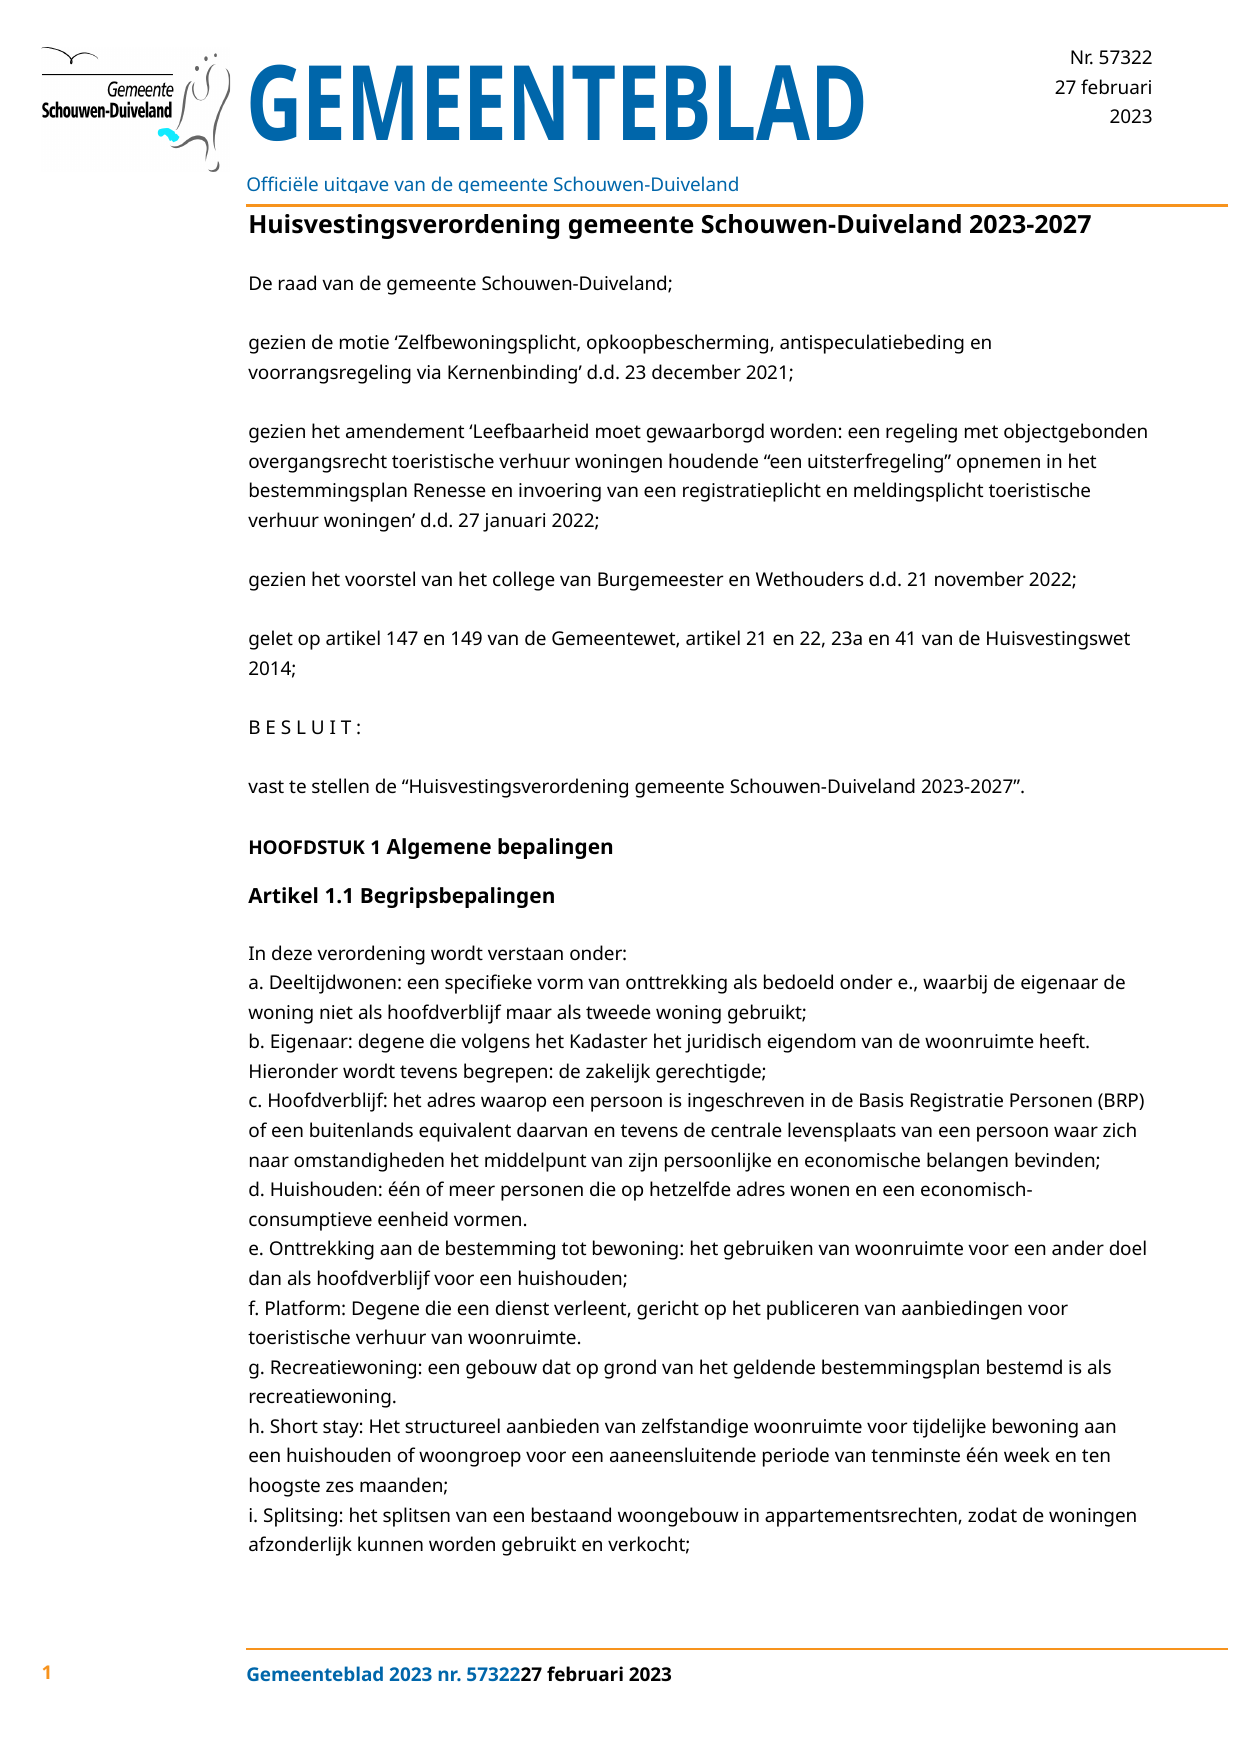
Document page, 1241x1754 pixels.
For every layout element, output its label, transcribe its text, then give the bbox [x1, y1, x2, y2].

text vast te stellen de “Huisvestingsverordening gemeente Schouwen-Duiveland 2023-2027”. [248, 773, 1152, 799]
text gelet op artikel 147 en 149 van de Gemeentewet, artikel 21 en 22, 23a en 41 van de Huisvestingswet 2014; [248, 625, 1152, 681]
text i. Splitsing: het splitsen van een bestaand woongebouw in appartementsrechten, zodat de woningen afzonderlijk kunnen worden gebruikt en verkocht; [248, 1502, 1152, 1557]
text d. Huishouden: één of meer personen die op hetzelfde adres wonen en een economisch-consumptieve eenheid vormen. [248, 1176, 1152, 1232]
text e. Onttrekking aan de bestemming tot bewoning: het gebruiken van woonruimte voor een ander doel dan als hoofdverblijf voor een huishouden; [248, 1236, 1152, 1291]
text In deze verordening wordt verstaan onder: [248, 940, 1152, 965]
text B E S L U I T : [248, 714, 1152, 740]
text a. Deeltijdwonen: een specifieke vorm van onttrekking als bedoeld onder e., waarbij de eigenaar de woning niet als hoofdverblijf maar als tweede woning gebruikt; [248, 969, 1152, 1024]
text HOOFDSTUK 1 Algemene bepalingen [248, 832, 1152, 861]
text gezien het voorstel van het college van Burgemeester en Wethouders d.d. 21 november 2022; [248, 566, 1152, 592]
text g. Recreatiewoning: een gebouw dat op grond van het geldende bestemmingsplan bestemd is als recreatiewoning. [248, 1354, 1152, 1409]
picture [41, 47, 231, 172]
text gezien het amendement ‘Leefbaarheid moet gewaarborgd worden: een regeling met objectgebonden overgangsrecht toeristische verhuur woningen houdende “een uitsterfregeling” opnemen in het bestemmingsplan Renesse en invoering van een registratieplicht en meldingsplicht toeristische verhuur woningen’ d.d. 27 januari 2022; [248, 418, 1152, 533]
text De raad van de gemeente Schouwen-Duiveland; [248, 270, 1152, 296]
text Artikel 1.1 Begripsbepalingen [248, 882, 1152, 910]
text c. Hoofdverblijf: het adres waarop een persoon is ingeschreven in de Basis Registratie Personen (BRP) of een buitenlands equivalent daarvan en tevens de centrale levensplaats van een persoon waar zich naar omstandigheden het middelpunt van zijn persoonlijke en economische belangen bevinden; [248, 1088, 1152, 1172]
text f. Platform: Degene die een dienst verleent, gericht op het publiceren van aanbiedingen voor toeristische verhuur van woonruimte. [248, 1295, 1152, 1350]
text b. Eigenaar: degene die volgens het Kadaster het juridisch eigendom van de woonruimte heeft. Hieronder wordt tevens begrepen: de zakelijk gerechtigde; [248, 1028, 1152, 1084]
text h. Short stay: Het structureel aanbieden van zelfstandige woonruimte voor tijdelijke bewoning aan een huishouden of woongroep voor een aaneensluitende periode van tenminste één week en ten hoogste zes maanden; [248, 1413, 1152, 1498]
text gezien de motie ‘Zelfbewoningsplicht, opkoopbescherming, antispeculatiebeding en voorrangsregeling via Kernenbinding’ d.d. 23 december 2021; [248, 329, 1152, 385]
text Huisvestingsverordening gemeente Schouwen-Duiveland 2023-2027 [248, 207, 1152, 241]
